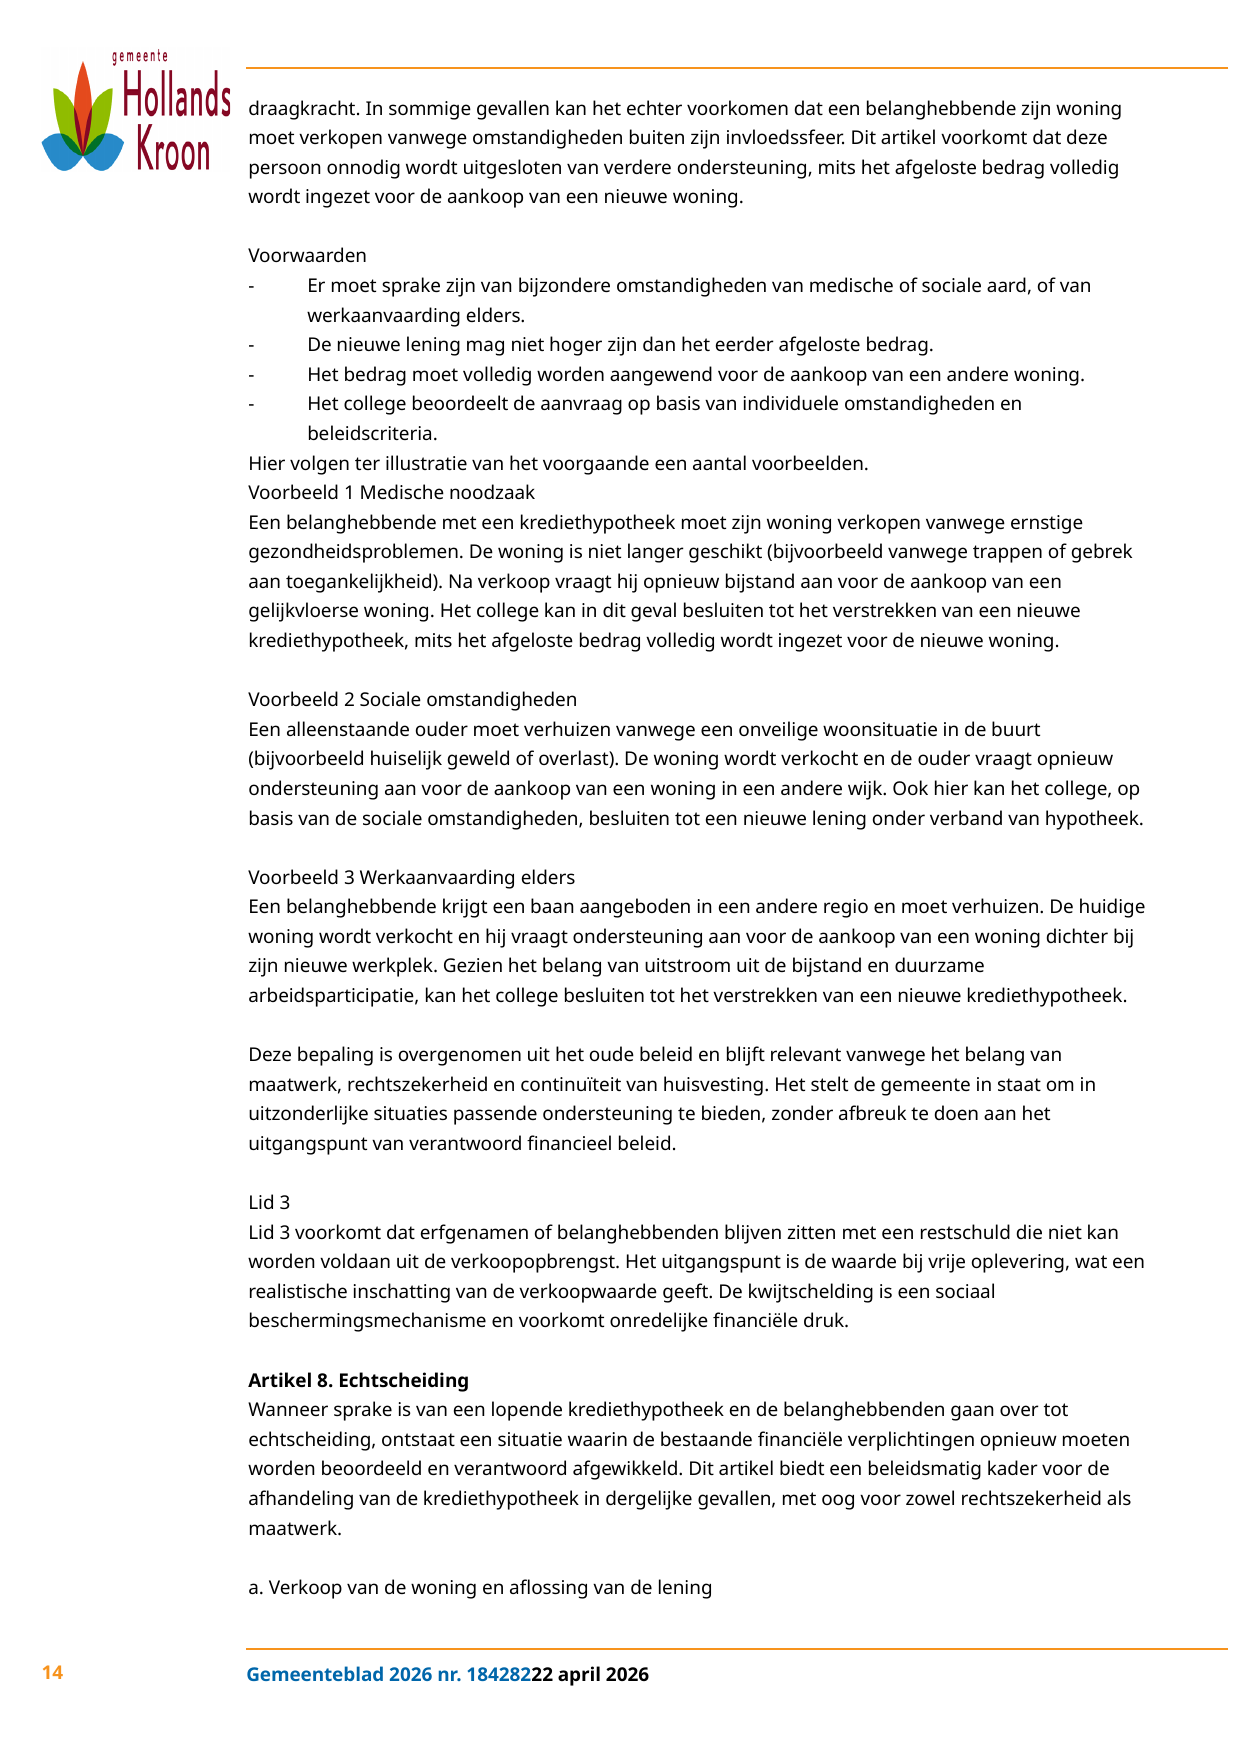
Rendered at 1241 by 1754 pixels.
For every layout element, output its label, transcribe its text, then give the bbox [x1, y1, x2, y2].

list De nieuwe lening mag niet hoger zijn dan het eerder afgeloste bedrag. [248, 331, 1152, 357]
list Het bedrag moet volledig worden aangewend voor de aankoop van een andere woning. [248, 361, 1152, 387]
text Artikel 8. Echtscheiding [248, 1367, 1152, 1393]
text Hier volgen ter illustratie van het voorgaande een aantal voorbeelden. [248, 450, 1152, 476]
text Lid 3 [248, 1189, 1152, 1215]
text Wanneer sprake is van een lopende krediethypotheek en de belanghebbenden gaan over tot echtscheiding, ontstaat een situatie waarin de bestaande financiële verplichtingen opnieuw moeten worden beoordeeld en verantwoord afgewikkeld. Dit artikel biedt een beleidsmatig kader voor de afhandeling van de krediethypotheek in dergelijke gevallen, met oog voor zowel rechtszekerheid als maatwerk. [248, 1396, 1152, 1541]
text draagkracht. In sommige gevallen kan het echter voorkomen dat een belanghebbende zijn woning moet verkopen vanwege omstandigheden buiten zijn invloedssfeer. Dit artikel voorkomt dat deze persoon onnodig wordt uitgesloten van verdere ondersteuning, mits het afgeloste bedrag volledig wordt ingezet voor de aankoop van een nieuwe woning. [248, 95, 1152, 209]
text a. Verkoop van de woning en aflossing van de lening [248, 1574, 1152, 1600]
text Lid 3 voorkomt dat erfgenamen of belanghebbenden blijven zitten met een restschuld die niet kan worden voldaan uit de verkoopopbrengst. Het uitgangspunt is de waarde bij vrije oplevering, wat een realistische inschatting van de verkoopwaarde geeft. De kwijtschelding is een sociaal beschermingsmechanisme en voorkomt onredelijke financiële druk. [248, 1219, 1152, 1333]
text Voorbeeld 1 Medische noodzaak [248, 479, 1152, 505]
list Er moet sprake zijn van bijzondere omstandigheden van medische of sociale aard, of van werkaanvaarding elders. [248, 272, 1152, 328]
picture [41, 47, 231, 172]
text Voorbeeld 3 Werkaanvaarding elders [248, 864, 1152, 890]
text Een belanghebbende krijgt een baan aangeboden in een andere regio en moet verhuizen. De huidige woning wordt verkocht en hij vraagt ondersteuning aan voor de aankoop van een woning dichter bij zijn nieuwe werkplek. Gezien het belang van uitstroom uit de bijstand en duurzame arbeidsparticipatie, kan het college besluiten tot het verstrekken van een nieuwe krediethypotheek. [248, 893, 1152, 1008]
text Voorwaarden [248, 243, 1152, 268]
text Een alleenstaande ouder moet verhuizen vanwege een onveilige woonsituatie in de buurt (bijvoorbeeld huiselijk geweld of overlast). De woning wordt verkocht en de ouder vraagt opnieuw ondersteuning aan voor de aankoop van een woning in een andere wijk. Ook hier kan het college, op basis van de sociale omstandigheden, besluiten tot een nieuwe lening onder verband van hypotheek. [248, 716, 1152, 831]
list Het college beoordeelt de aanvraag op basis van individuele omstandigheden en beleidscriteria. [248, 391, 1152, 446]
text Voorbeeld 2 Sociale omstandigheden [248, 686, 1152, 712]
text Deze bepaling is overgenomen uit het oude beleid en blijft relevant vanwege het belang van maatwerk, rechtszekerheid en continuïteit van huisvesting. Het stelt de gemeente in staat om in uitzonderlijke situaties passende ondersteuning te bieden, zonder afbreuk te doen aan het uitgangspunt van verantwoord financieel beleid. [248, 1041, 1152, 1156]
text Een belanghebbende met een krediethypotheek moet zijn woning verkopen vanwege ernstige gezondheidsproblemen. De woning is niet langer geschikt (bijvoorbeeld vanwege trappen of gebrek aan toegankelijkheid). Na verkoop vraagt hij opnieuw bijstand aan voor de aankoop van een gelijkvloerse woning. Het college kan in dit geval besluiten tot het verstrekken van een nieuwe krediethypotheek, mits het afgeloste bedrag volledig wordt ingezet voor de nieuwe woning. [248, 509, 1152, 653]
